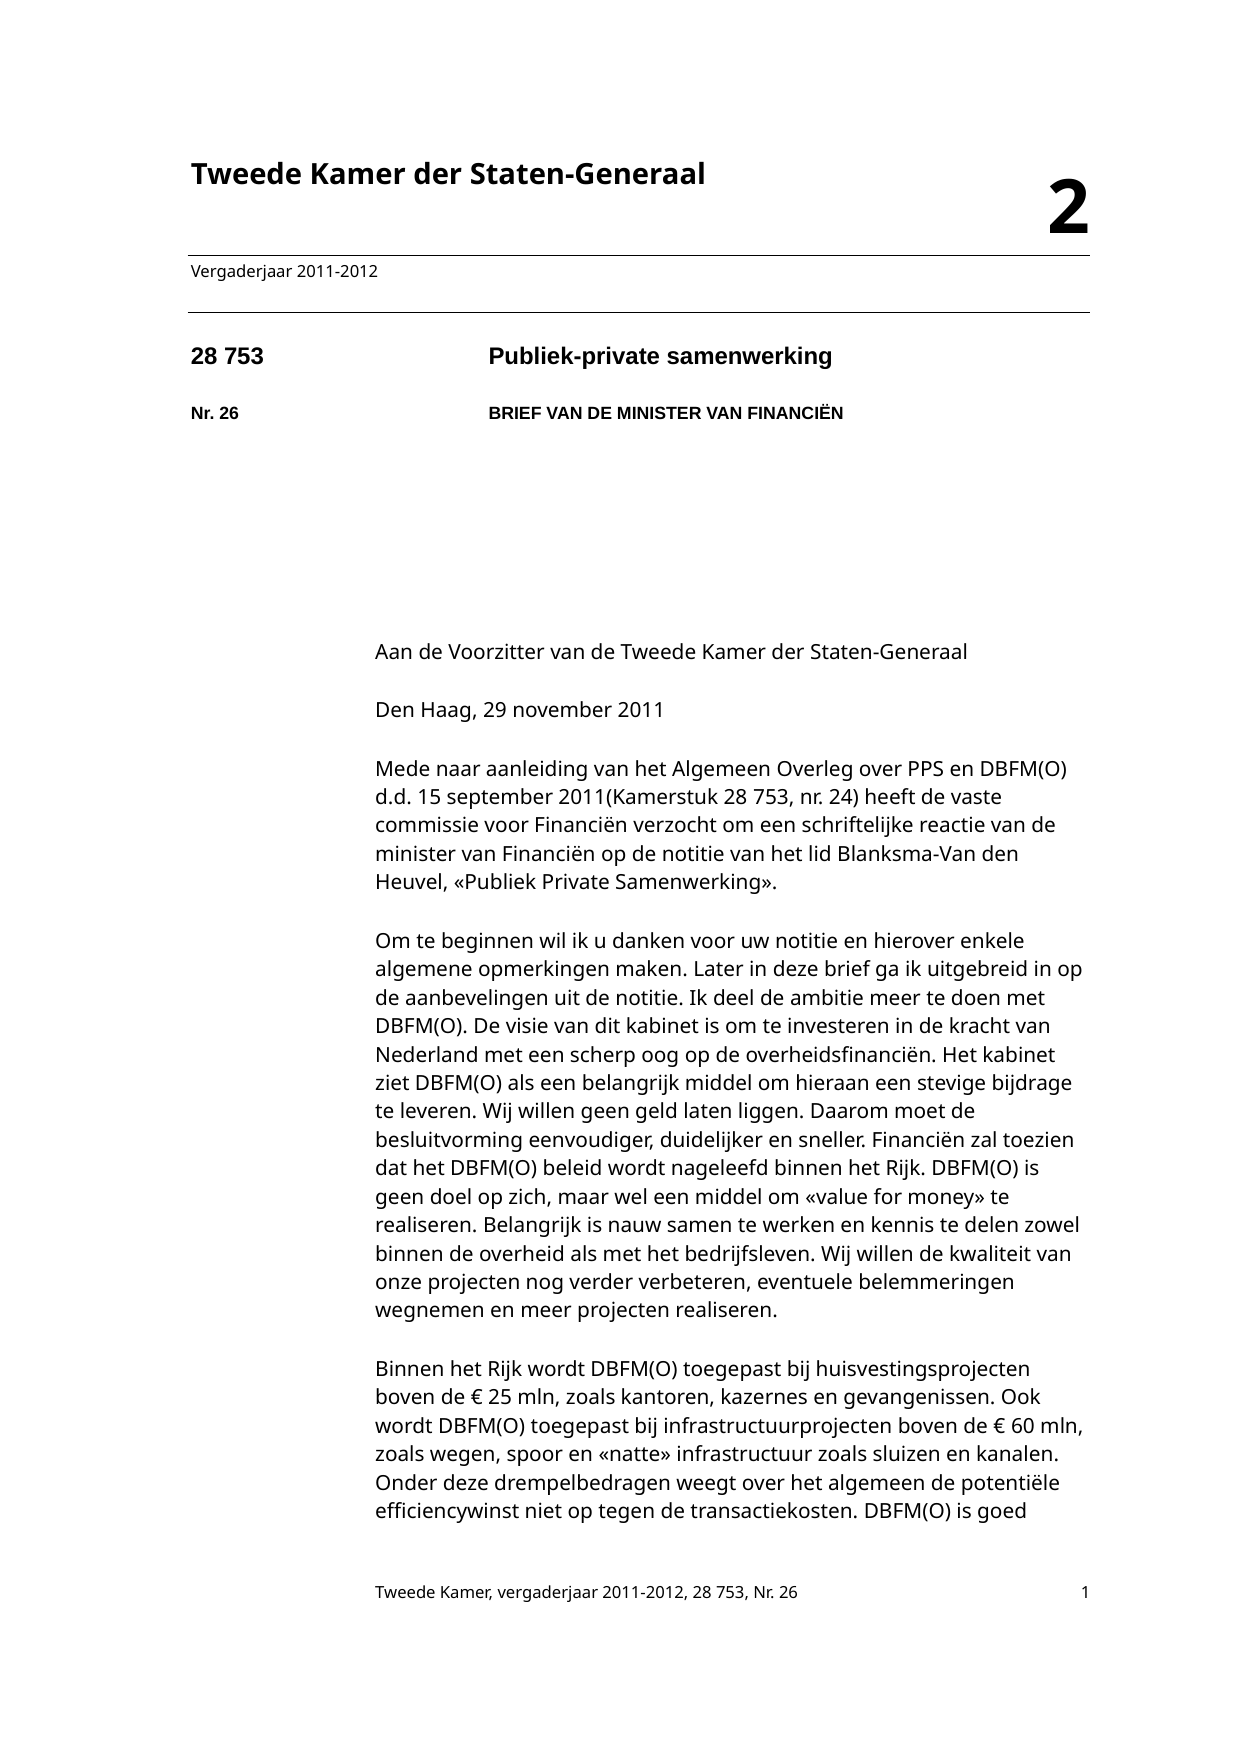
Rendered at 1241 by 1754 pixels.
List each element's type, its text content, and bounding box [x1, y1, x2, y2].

text Om te beginnen wil ik u danken voor uw notitie en hierover enkele algemene opmerkingen maken. Later in deze brief ga ik uitgebreid in op de aanbevelingen uit de notitie. Ik deel de ambitie meer te doen met DBFM(O). De visie van dit kabinet is om te investeren in de kracht van Nederland met een scherp oog op de overheidsfinanciën. Het kabinet ziet DBFM(O) als een belangrijk middel om hieraan een stevige bijdrage te leveren. Wij willen geen geld laten liggen. Daarom moet de besluitvorming eenvoudiger, duidelijker en sneller. Financiën zal toezien dat het DBFM(O) beleid wordt nageleefd binnen het Rijk. DBFM(O) is geen doel op zich, maar wel een middel om «value for money» te realiseren. Belangrijk is nauw samen te werken en kennis te delen zowel binnen de overheid als met het bedrijfsleven. Wij willen de kwaliteit van onze projecten nog verder verbeteren, eventuele belemmeringen wegnemen en meer projecten realiseren. [375, 926, 1090, 1324]
table_header Tweede Kamer der Staten-Generaal [188, 150, 909, 255]
text Binnen het Rijk wordt DBFM(O) toegepast bij huisvestingsprojecten boven de € 25 mln, zoals kantoren, kazernes en gevangenissen. Ook wordt DBFM(O) toegepast bij infrastructuurprojecten boven de € 60 mln, zoals wegen, spoor en «natte» infrastructuur zoals sluizen en kanalen. Onder deze drempelbedragen weegt over het algemeen de potentiële efficiencywinst niet op tegen de transactiekosten. DBFM(O) is goed [375, 1354, 1090, 1525]
text Aan de Voorzitter van de Tweede Kamer der Staten-Generaal [375, 637, 1090, 665]
table_cell [485, 313, 1090, 339]
table_cell Nr. 26 [188, 399, 485, 518]
table_cell Publiek-private samenwerking [485, 339, 1090, 399]
text Mede naar aanleiding van het Algemeen Overleg over PPS en DBFM(O) d.d. 15 september 2011(Kamerstuk 28 753, nr. 24) heeft de vaste commissie voor Financiën verzocht om een schriftelijke reactie van de minister van Financiën op de notitie van het lid Blanksma-Van den Heuvel, «Publiek Private Samenwerking». [375, 754, 1090, 896]
table_cell BRIEF VAN DE MINISTER VAN FINANCIËN [485, 399, 1090, 518]
table_cell Vergaderjaar 2011-2012 [188, 256, 485, 312]
text Den Haag, 29 november 2011 [375, 695, 1090, 724]
table_header 2 [910, 150, 1090, 255]
table_cell 28 753 [188, 339, 485, 399]
table_cell [188, 313, 485, 339]
table_cell [485, 256, 1090, 312]
